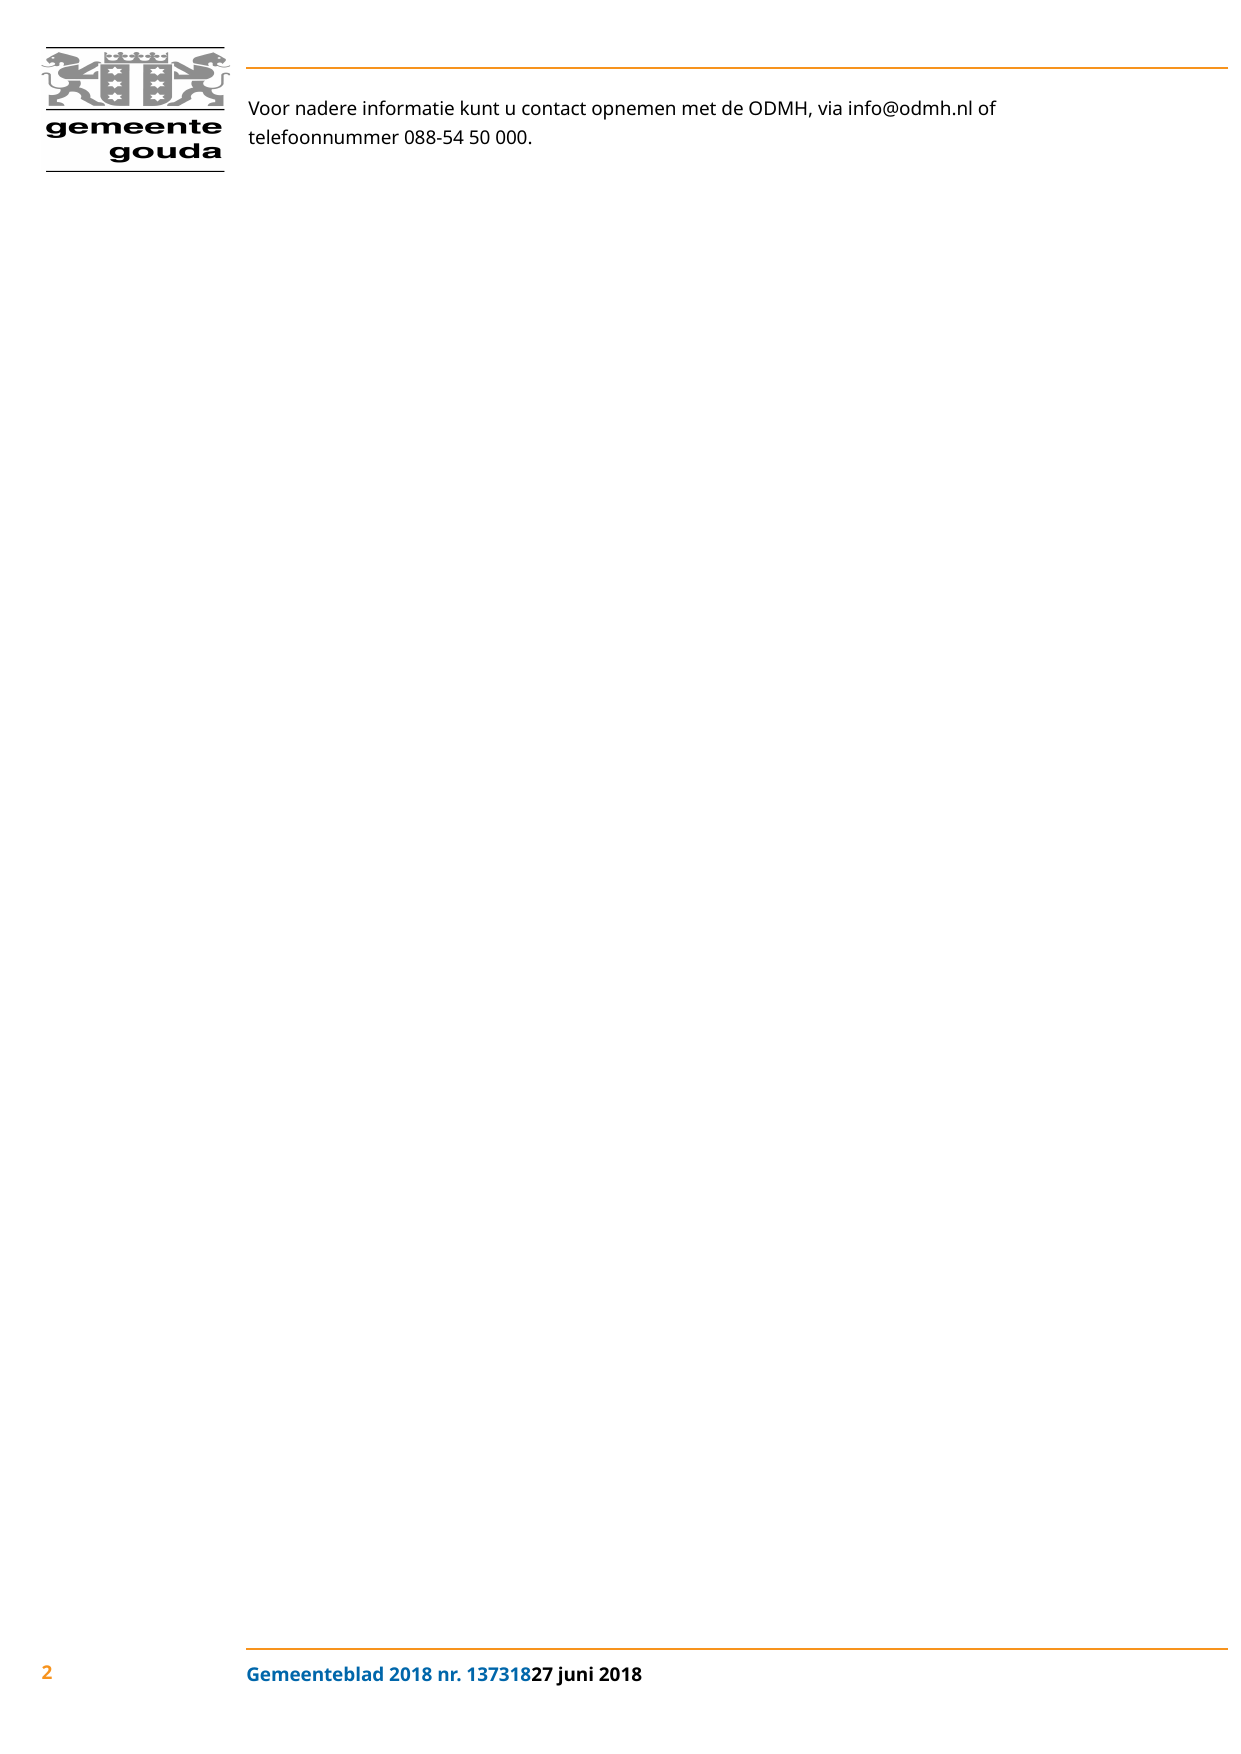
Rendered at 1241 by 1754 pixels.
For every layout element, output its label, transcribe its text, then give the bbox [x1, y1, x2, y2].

picture [41, 47, 231, 172]
text Voor nadere informatie kunt u contact opnemen met de ODMH, via info@odmh.nl of telefoonnummer 088-54 50 000. [248, 95, 1152, 150]
